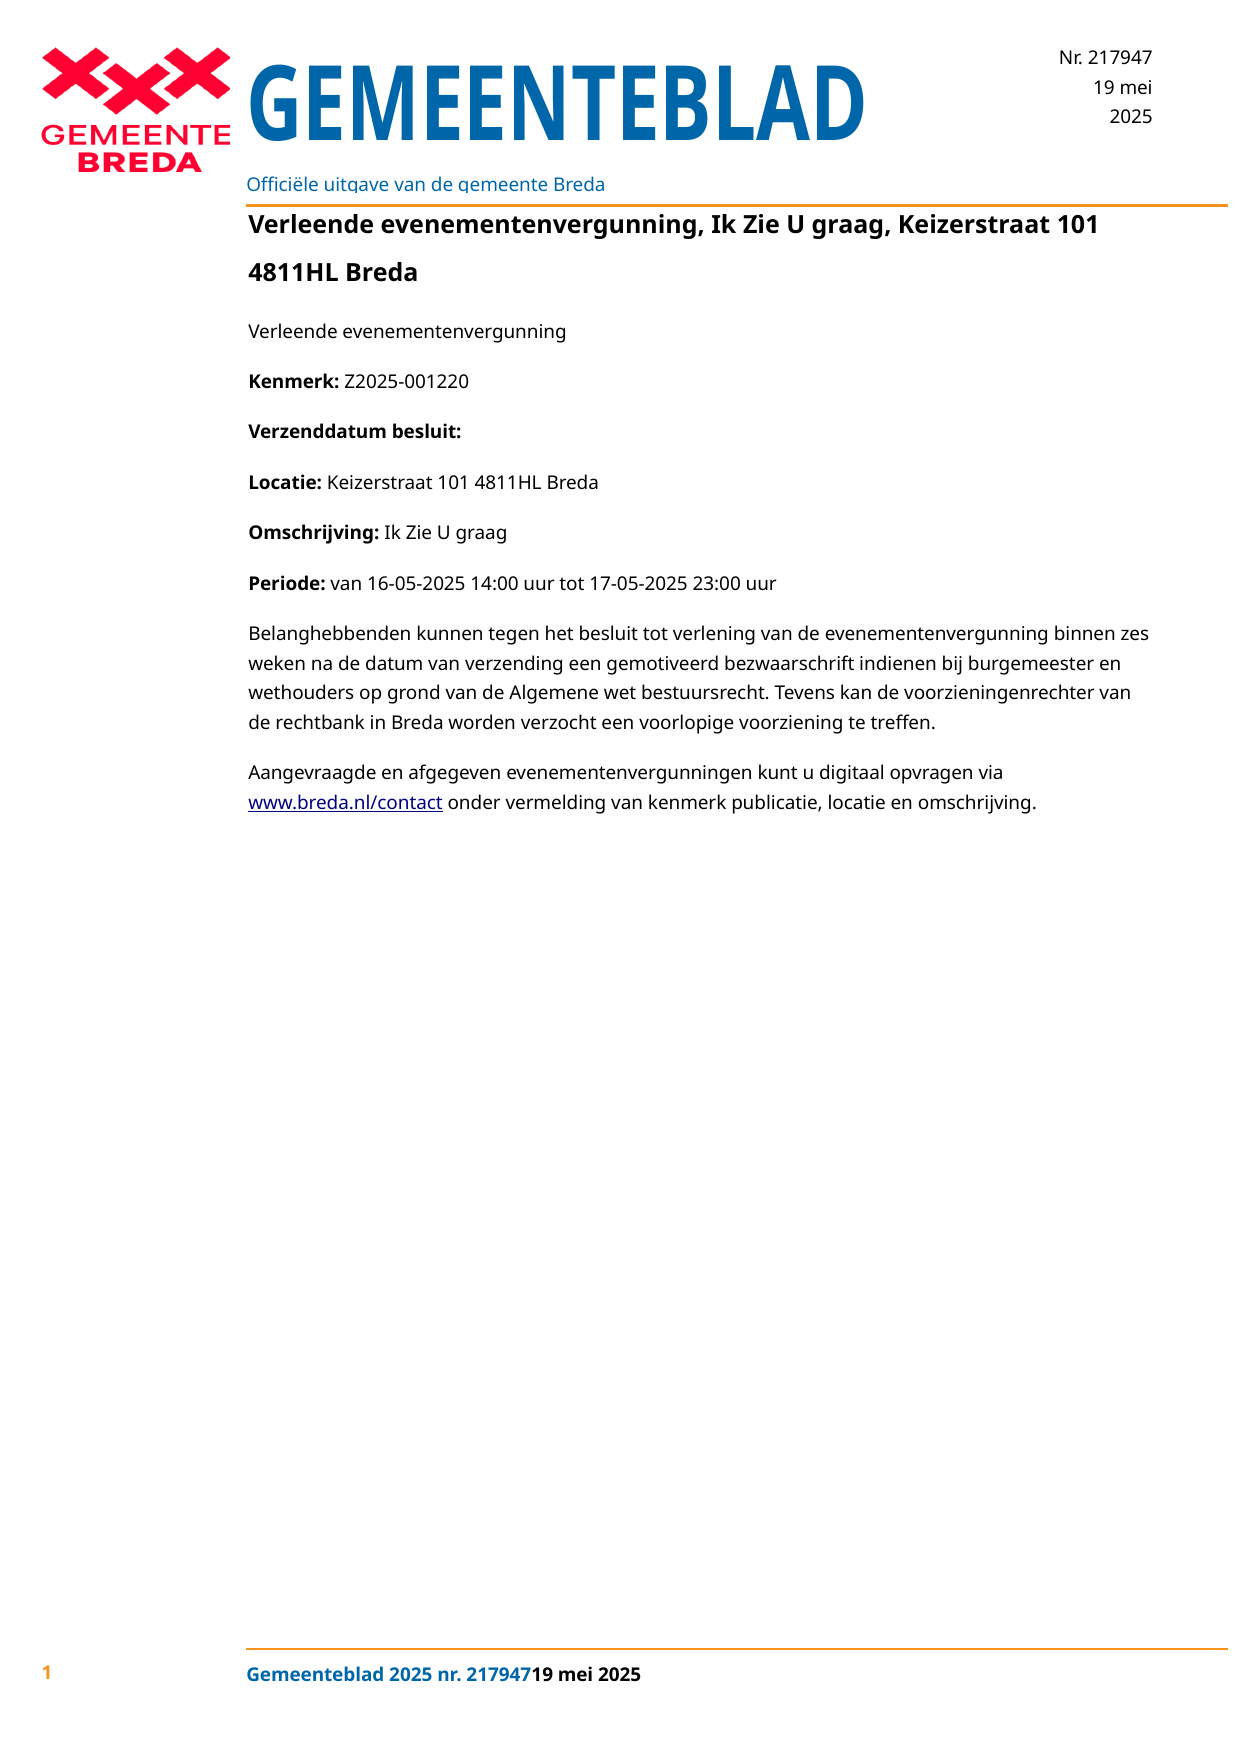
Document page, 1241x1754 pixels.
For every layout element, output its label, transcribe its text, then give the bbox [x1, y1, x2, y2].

text Omschrijving: Ik Zie U graag [248, 519, 1152, 545]
text Locatie: Keizerstraat 101 4811HL Breda [248, 469, 1152, 495]
text Periode: van 16-05-2025 14:00 uur tot 17-05-2025 23:00 uur [248, 570, 1152, 596]
picture [41, 47, 231, 172]
text Aangevraagde en afgegeven evenementenvergunningen kunt u digitaal opvragen via www.breda.nl/contact onder vermelding van kenmerk publicatie, locatie en omschrijving. [248, 759, 1152, 815]
text Kenmerk: Z2025-001220 [248, 368, 1152, 394]
text Belanghebbenden kunnen tegen het besluit tot verlening van de evenementenvergunning binnen zes weken na de datum van verzending een gemotiveerd bezwaarschrift indienen bij burgemeester en wethouders op grond van de Algemene wet bestuursrecht. Tevens kan de voorzieningenrechter van de rechtbank in Breda worden verzocht een voorlopige voorziening te treffen. [248, 620, 1152, 735]
text Verzenddatum besluit: [248, 419, 1152, 444]
text Verleende evenementenvergunning, Ik Zie U graag, Keizerstraat 101 4811HL Breda [248, 207, 1152, 288]
text Verleende evenementenvergunning [248, 318, 1152, 344]
